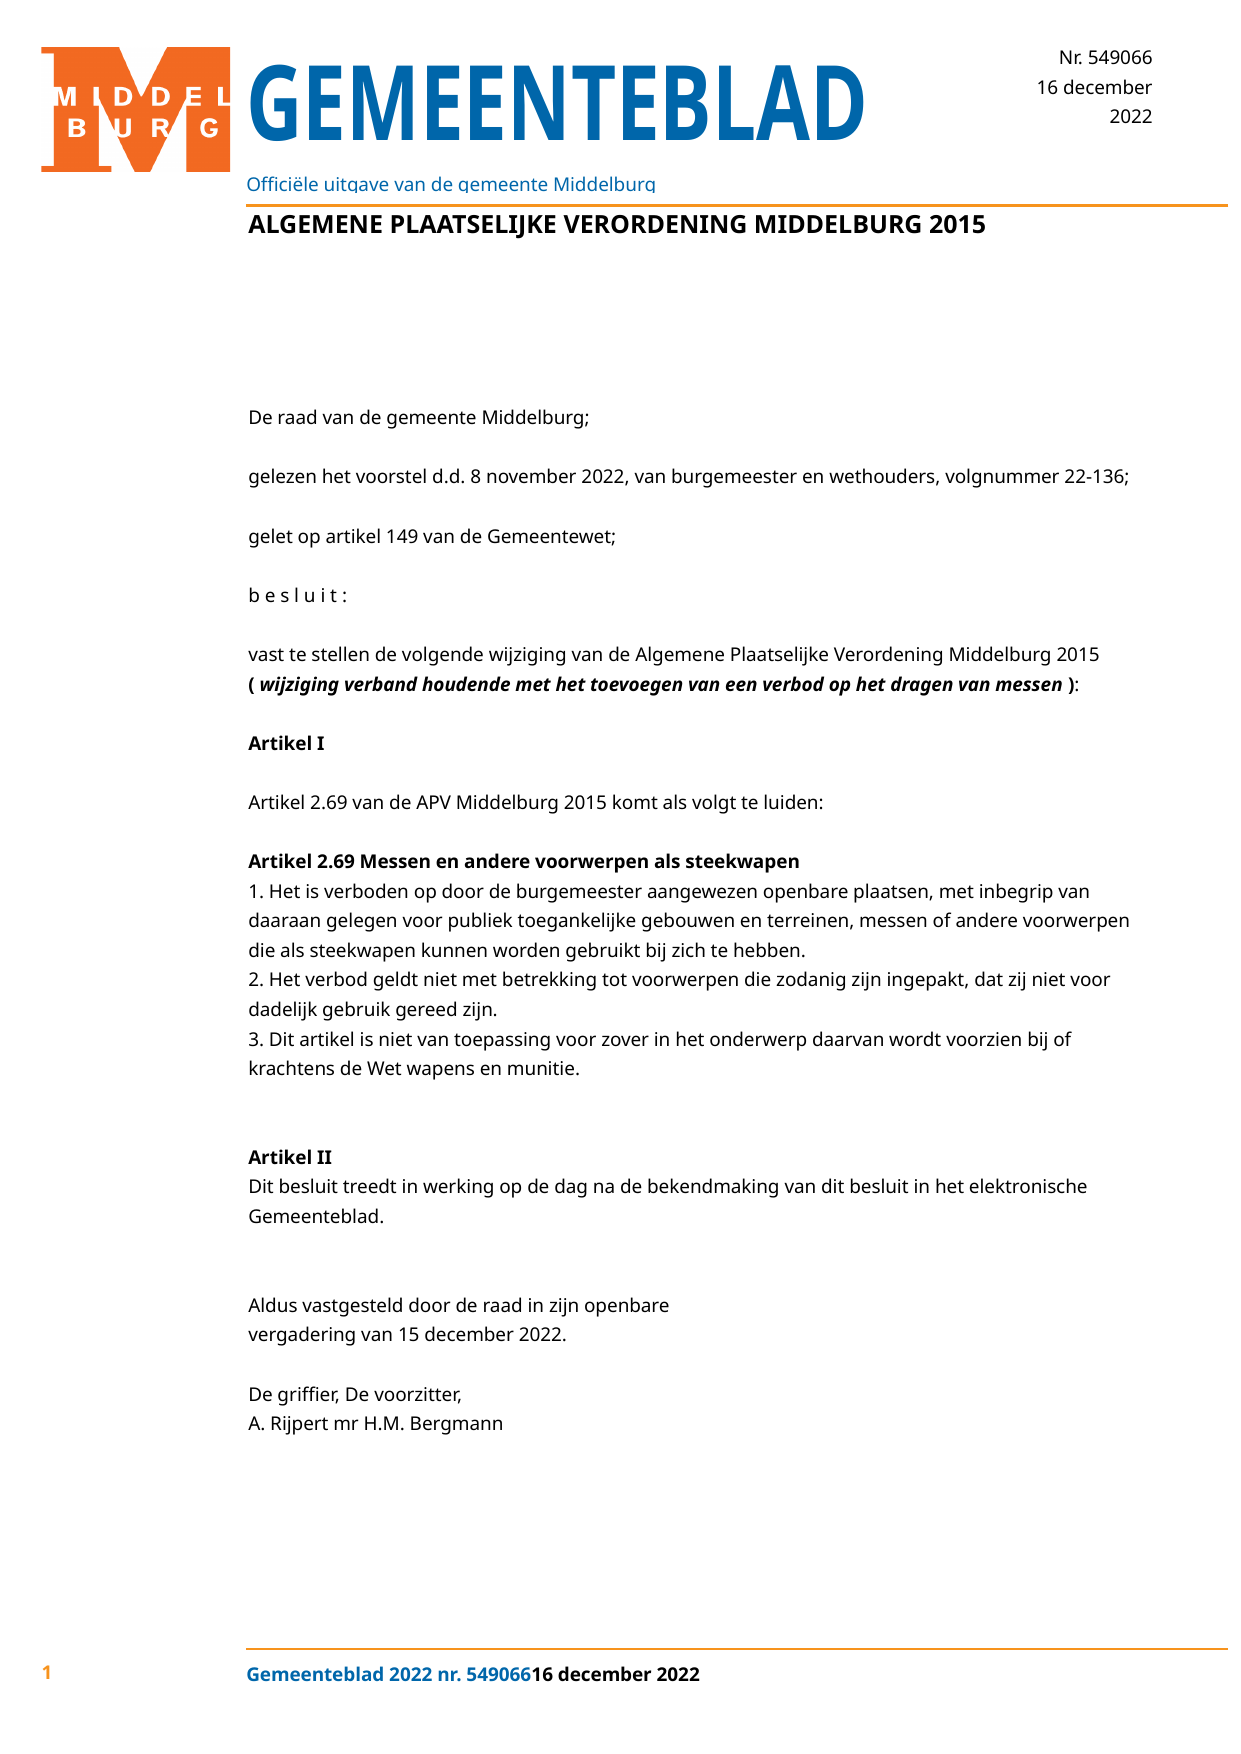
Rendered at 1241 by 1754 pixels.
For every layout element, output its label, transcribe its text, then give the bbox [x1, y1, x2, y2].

text Dit besluit treedt in werking op de dag na de bekendmaking van dit besluit in het elektronische [248, 1174, 1152, 1199]
text b e s l u i t : [248, 582, 1152, 608]
text 2. Het verbod geldt niet met betrekking tot voorwerpen die zodanig zijn ingepakt, dat zij niet voor dadelijk gebruik gereed zijn. [248, 967, 1152, 1022]
text A. Rijpert mr H.M. Bergmann [248, 1410, 1152, 1436]
text 3. Dit artikel is niet van toepassing voor zover in het onderwerp daarvan wordt voorzien bij of krachtens de Wet wapens en munitie. [248, 1026, 1152, 1081]
text vast te stellen de volgende wijziging van de Algemene Plaatselijke Verordening Middelburg 2015 [248, 641, 1152, 667]
text gelet op artikel 149 van de Gemeentewet; [248, 523, 1152, 548]
text De griffier, De voorzitter, [248, 1381, 1152, 1406]
text Artikel I [248, 730, 1152, 756]
text ( wijziging verband houdende met het toevoegen van een verbod op het dragen van messen ): [248, 671, 1152, 696]
text Artikel 2.69 Messen en andere voorwerpen als steekwapen [248, 848, 1152, 874]
text Gemeenteblad. [248, 1203, 1152, 1229]
text Artikel II [248, 1144, 1152, 1170]
text Artikel 2.69 van de APV Middelburg 2015 komt als volgt te luiden: [248, 789, 1152, 815]
text De raad van de gemeente Middelburg; [248, 404, 1152, 430]
text Aldus vastgesteld door de raad in zijn openbare [248, 1292, 1152, 1318]
text gelezen het voorstel d.d. 8 november 2022, van burgemeester en wethouders, volgnummer 22-136; [248, 464, 1152, 489]
text ALGEMENE PLAATSELIJKE VERORDENING MIDDELBURG 2015 [248, 207, 1152, 241]
text 1. Het is verboden op door de burgemeester aangewezen openbare plaatsen, met inbegrip van daaraan gelegen voor publiek toegankelijke gebouwen en terreinen, messen of andere voorwerpen die als steekwapen kunnen worden gebruikt bij zich te hebben. [248, 878, 1152, 963]
picture [41, 47, 231, 172]
text vergadering van 15 december 2022. [248, 1322, 1152, 1347]
